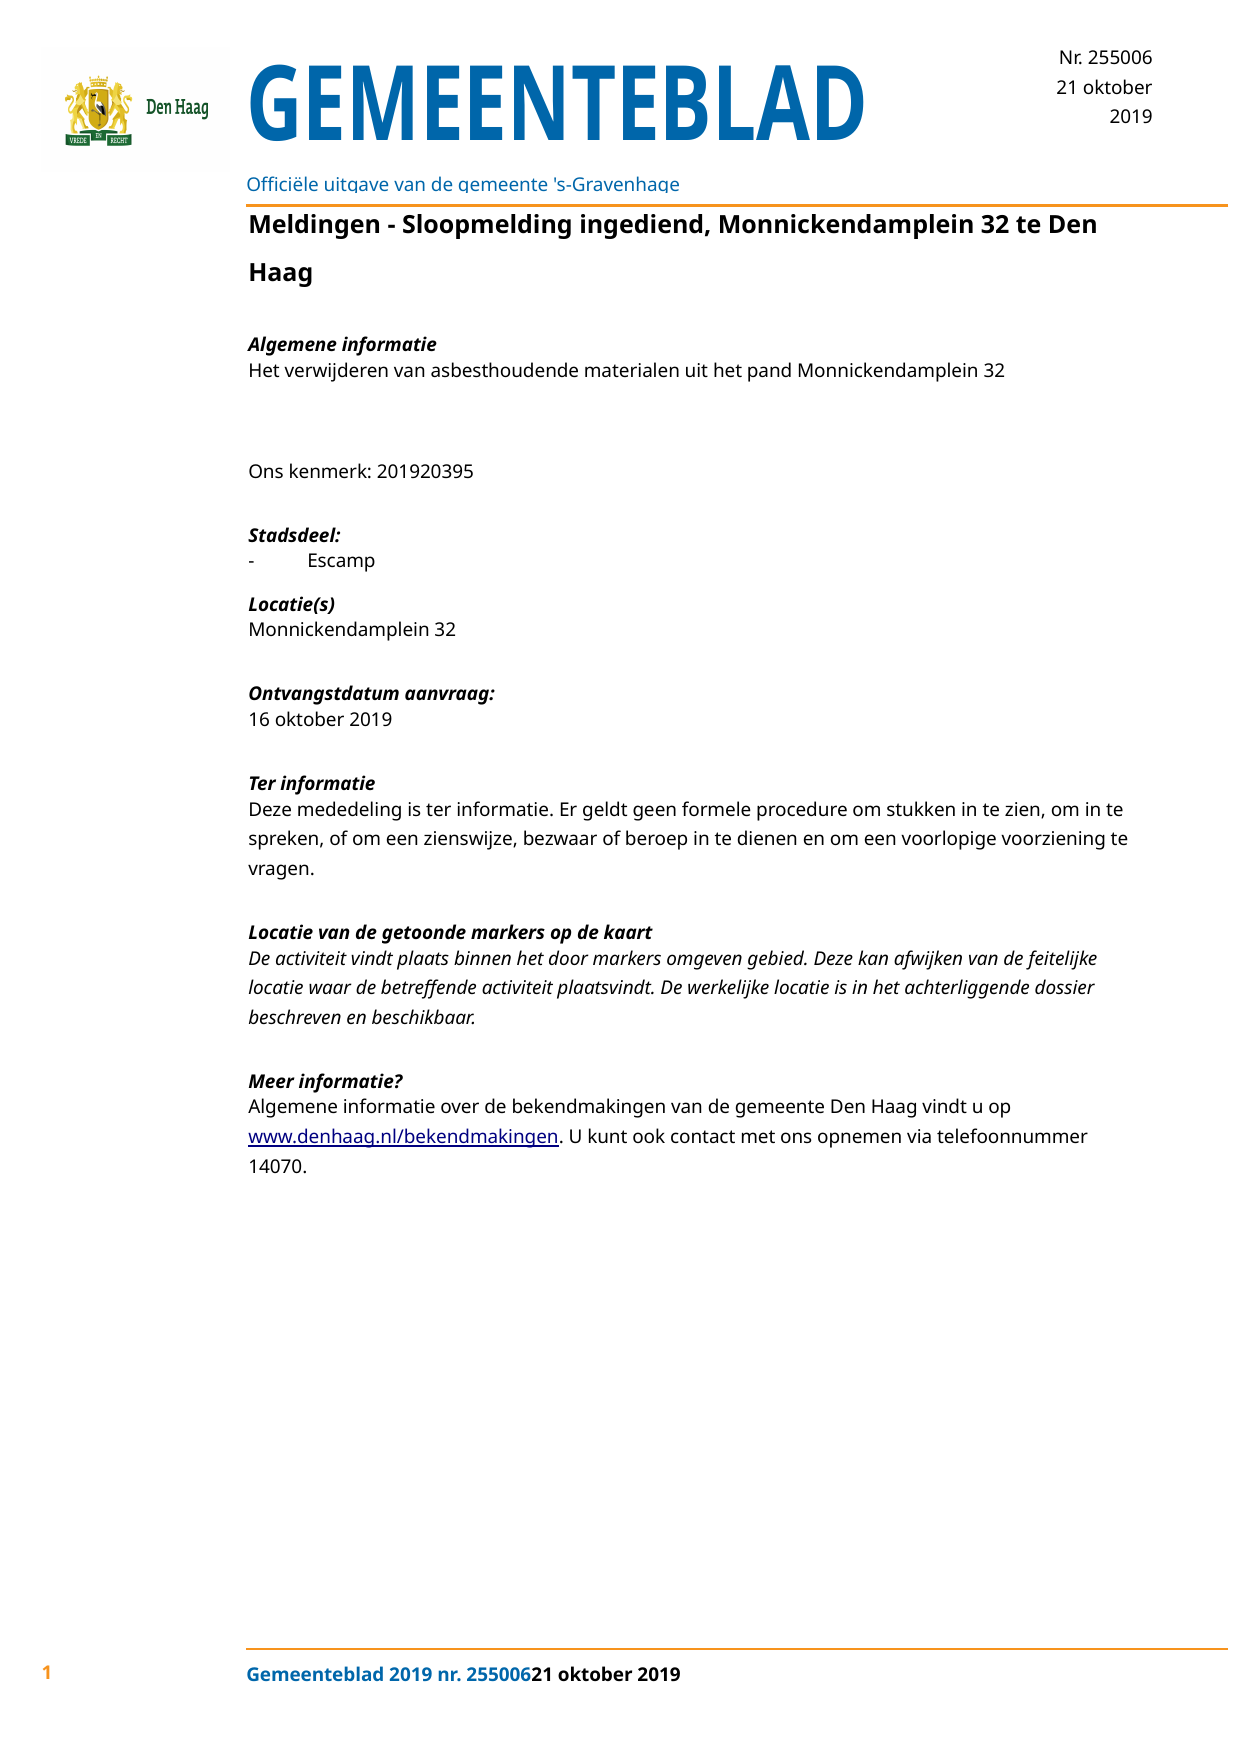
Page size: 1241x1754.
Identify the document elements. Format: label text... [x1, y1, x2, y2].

text Stadsdeel: [248, 522, 1152, 548]
text Het verwijderen van asbesthoudende materialen uit het pand Monnickendamplein 32 [248, 357, 1152, 383]
text Monnickendamplein 32 [248, 617, 1152, 642]
text 16 oktober 2019 [248, 706, 1152, 732]
list Escamp [248, 548, 1152, 573]
text Ter informatie [248, 770, 1152, 796]
text Locatie(s) [248, 591, 1152, 617]
picture [41, 47, 231, 172]
text De activiteit vindt plaats binnen het door markers omgeven gebied. Deze kan afwijken van de feitelijke locatie waar de betreffende activiteit plaatsvindt. De werkelijke locatie is in het achterliggende dossier beschreven en beschikbaar. [248, 945, 1152, 1030]
text Algemene informatie [248, 331, 1152, 357]
text Meldingen - Sloopmelding ingediend, Monnickendamplein 32 te Den Haag [248, 207, 1152, 288]
text Meer informatie? [248, 1068, 1152, 1094]
text Ons kenmerk: 201920395 [248, 458, 1152, 484]
text Ontvangstdatum aanvraag: [248, 681, 1152, 706]
text Deze mededeling is ter informatie. Er geldt geen formele procedure om stukken in te zien, om in te spreken, of om een zienswijze, bezwaar of beroep in te dienen en om een voorlopige voorziening te vragen. [248, 796, 1152, 881]
text Algemene informatie over de bekendmakingen van de gemeente Den Haag vindt u op www.denhaag.nl/bekendmakingen. U kunt ook contact met ons opnemen via telefoonnummer 14070. [248, 1094, 1152, 1178]
text Locatie van de getoonde markers op de kaart [248, 919, 1152, 945]
